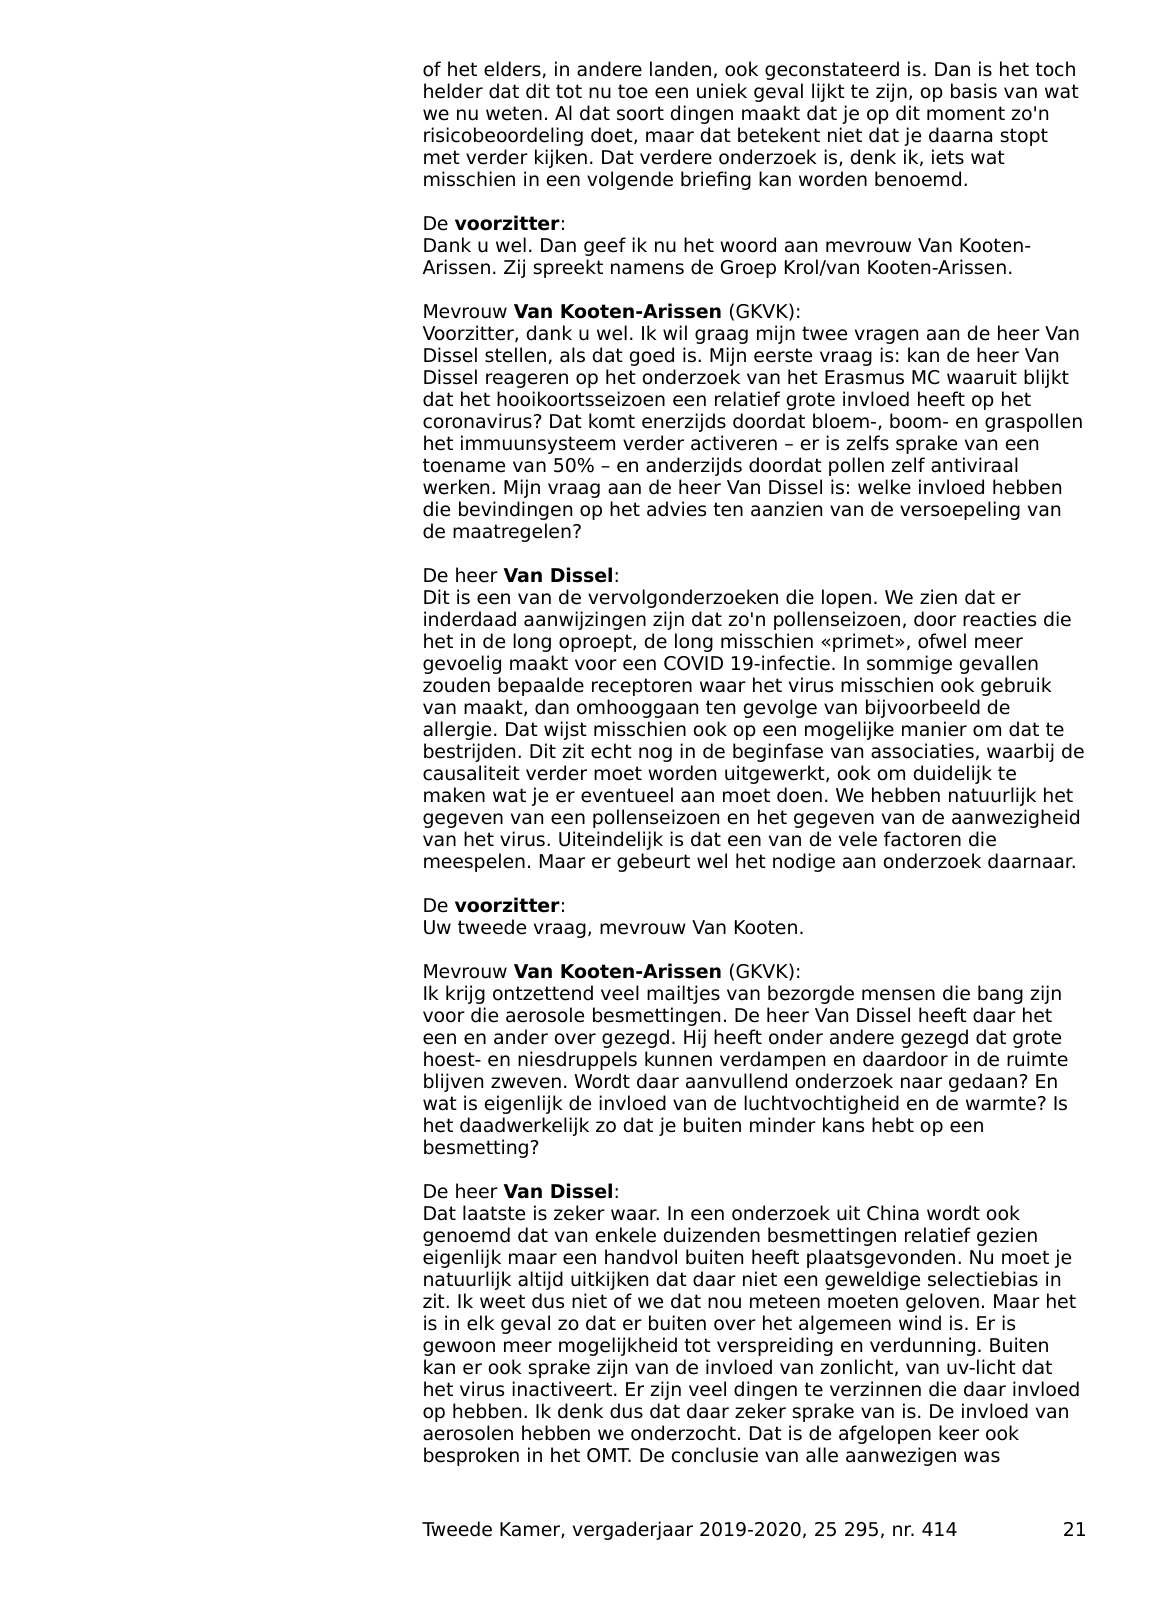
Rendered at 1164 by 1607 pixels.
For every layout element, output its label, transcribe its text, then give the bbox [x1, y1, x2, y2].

text Mevrouw Van Kooten-Arissen (GKVK): [422, 301, 1087, 323]
text Uw tweede vraag, mevrouw Van Kooten. [422, 917, 1087, 939]
text Dank u wel. Dan geef ik nu het woord aan mevrouw Van Kooten-Arissen. Zij spreekt namens de Groep Krol/van Kooten-Arissen. [422, 235, 1087, 279]
text Dit is een van de vervolgonderzoeken die lopen. We zien dat er inderdaad aanwijzingen zijn dat zo'n pollenseizoen, door reacties die het in de long oproept, de long misschien «primet», ofwel meer gevoelig maakt voor een COVID 19-infectie. In sommige gevallen zouden bepaalde receptoren waar het virus misschien ook gebruik van maakt, dan omhooggaan ten gevolge van bijvoorbeeld de allergie. Dat wijst misschien ook op een mogelijke manier om dat te bestrijden. Dit zit echt nog in de beginfase van associaties, waarbij de causaliteit verder moet worden uitgewerkt, ook om duidelijk te maken wat je er eventueel aan moet doen. We hebben natuurlijk het gegeven van een pollenseizoen en het gegeven van de aanwezigheid van het virus. Uiteindelijk is dat een van de vele factoren die meespelen. Maar er gebeurt wel het nodige aan onderzoek daarnaar. [422, 587, 1087, 873]
text De heer Van Dissel: [422, 1181, 1087, 1203]
text Dat laatste is zeker waar. In een onderzoek uit China wordt ook genoemd dat van enkele duizenden besmettingen relatief gezien eigenlijk maar een handvol buiten heeft plaatsgevonden. Nu moet je natuurlijk altijd uitkijken dat daar niet een geweldige selectiebias in zit. Ik weet dus niet of we dat nou meteen moeten geloven. Maar het is in elk geval zo dat er buiten over het algemeen wind is. Er is gewoon meer mogelijkheid tot verspreiding en verdunning. Buiten kan er ook sprake zijn van de invloed van zonlicht, van uv-licht dat het virus inactiveert. Er zijn veel dingen te verzinnen die daar invloed op hebben. Ik denk dus dat daar zeker sprake van is. De invloed van aerosolen hebben we onderzocht. Dat is de afgelopen keer ook besproken in het OMT. De conclusie van alle aanwezigen was [422, 1203, 1087, 1467]
text Voorzitter, dank u wel. Ik wil graag mijn twee vragen aan de heer Van Dissel stellen, als dat goed is. Mijn eerste vraag is: kan de heer Van Dissel reageren op het onderzoek van het Erasmus MC waaruit blijkt dat het hooikoortsseizoen een relatief grote invloed heeft op het coronavirus? Dat komt enerzijds doordat bloem-, boom- en graspollen het immuunsysteem verder activeren – er is zelfs sprake van een toename van 50% – en anderzijds doordat pollen zelf antiviraal werken. Mijn vraag aan de heer Van Dissel is: welke invloed hebben die bevindingen op het advies ten aanzien van de versoepeling van de maatregelen? [422, 323, 1087, 543]
text Ik krijg ontzettend veel mailtjes van bezorgde mensen die bang zijn voor die aerosole besmettingen. De heer Van Dissel heeft daar het een en ander over gezegd. Hij heeft onder andere gezegd dat grote hoest- en niesdruppels kunnen verdampen en daardoor in de ruimte blijven zweven. Wordt daar aanvullend onderzoek naar gedaan? En wat is eigenlijk de invloed van de luchtvochtigheid en de warmte? Is het daadwerkelijk zo dat je buiten minder kans hebt op een besmetting? [422, 983, 1087, 1159]
text of het elders, in andere landen, ook geconstateerd is. Dan is het toch helder dat dit tot nu toe een uniek geval lijkt te zijn, op basis van wat we nu weten. Al dat soort dingen maakt dat je op dit moment zo'n risicobeoordeling doet, maar dat betekent niet dat je daarna stopt met verder kijken. Dat verdere onderzoek is, denk ik, iets wat misschien in een volgende briefing kan worden benoemd. [422, 59, 1087, 191]
text De voorzitter: [422, 895, 1087, 917]
text Mevrouw Van Kooten-Arissen (GKVK): [422, 961, 1087, 983]
text De voorzitter: [422, 213, 1087, 235]
text De heer Van Dissel: [422, 565, 1087, 587]
